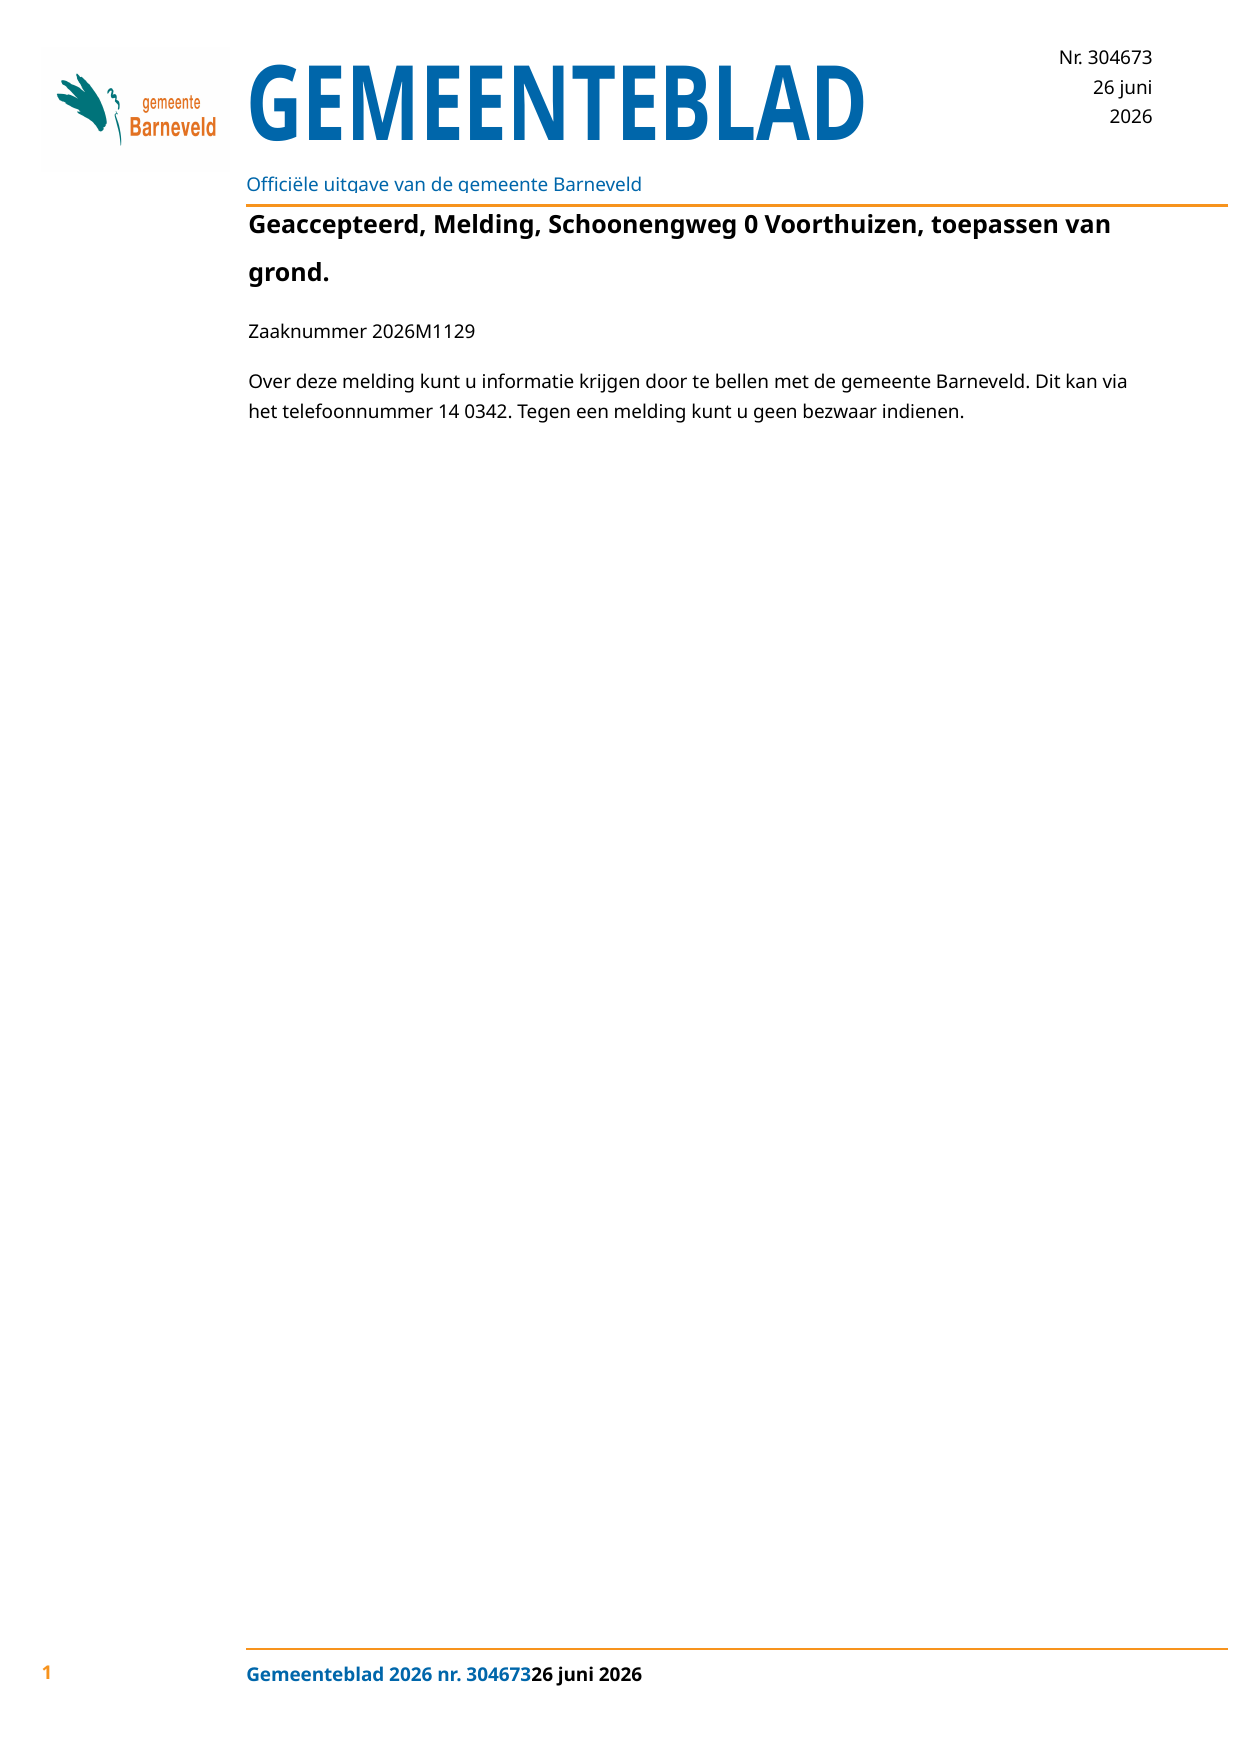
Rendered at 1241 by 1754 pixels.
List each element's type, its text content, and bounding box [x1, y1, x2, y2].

picture [41, 47, 231, 172]
text Geaccepteerd, Melding, Schoonengweg 0 Voorthuizen, toepassen van grond. [248, 207, 1152, 288]
text Over deze melding kunt u informatie krijgen door te bellen met de gemeente Barneveld. Dit kan via het telefoonnummer 14 0342. Tegen een melding kunt u geen bezwaar indienen. [248, 368, 1152, 424]
text Zaaknummer 2026M1129 [248, 318, 1152, 344]
